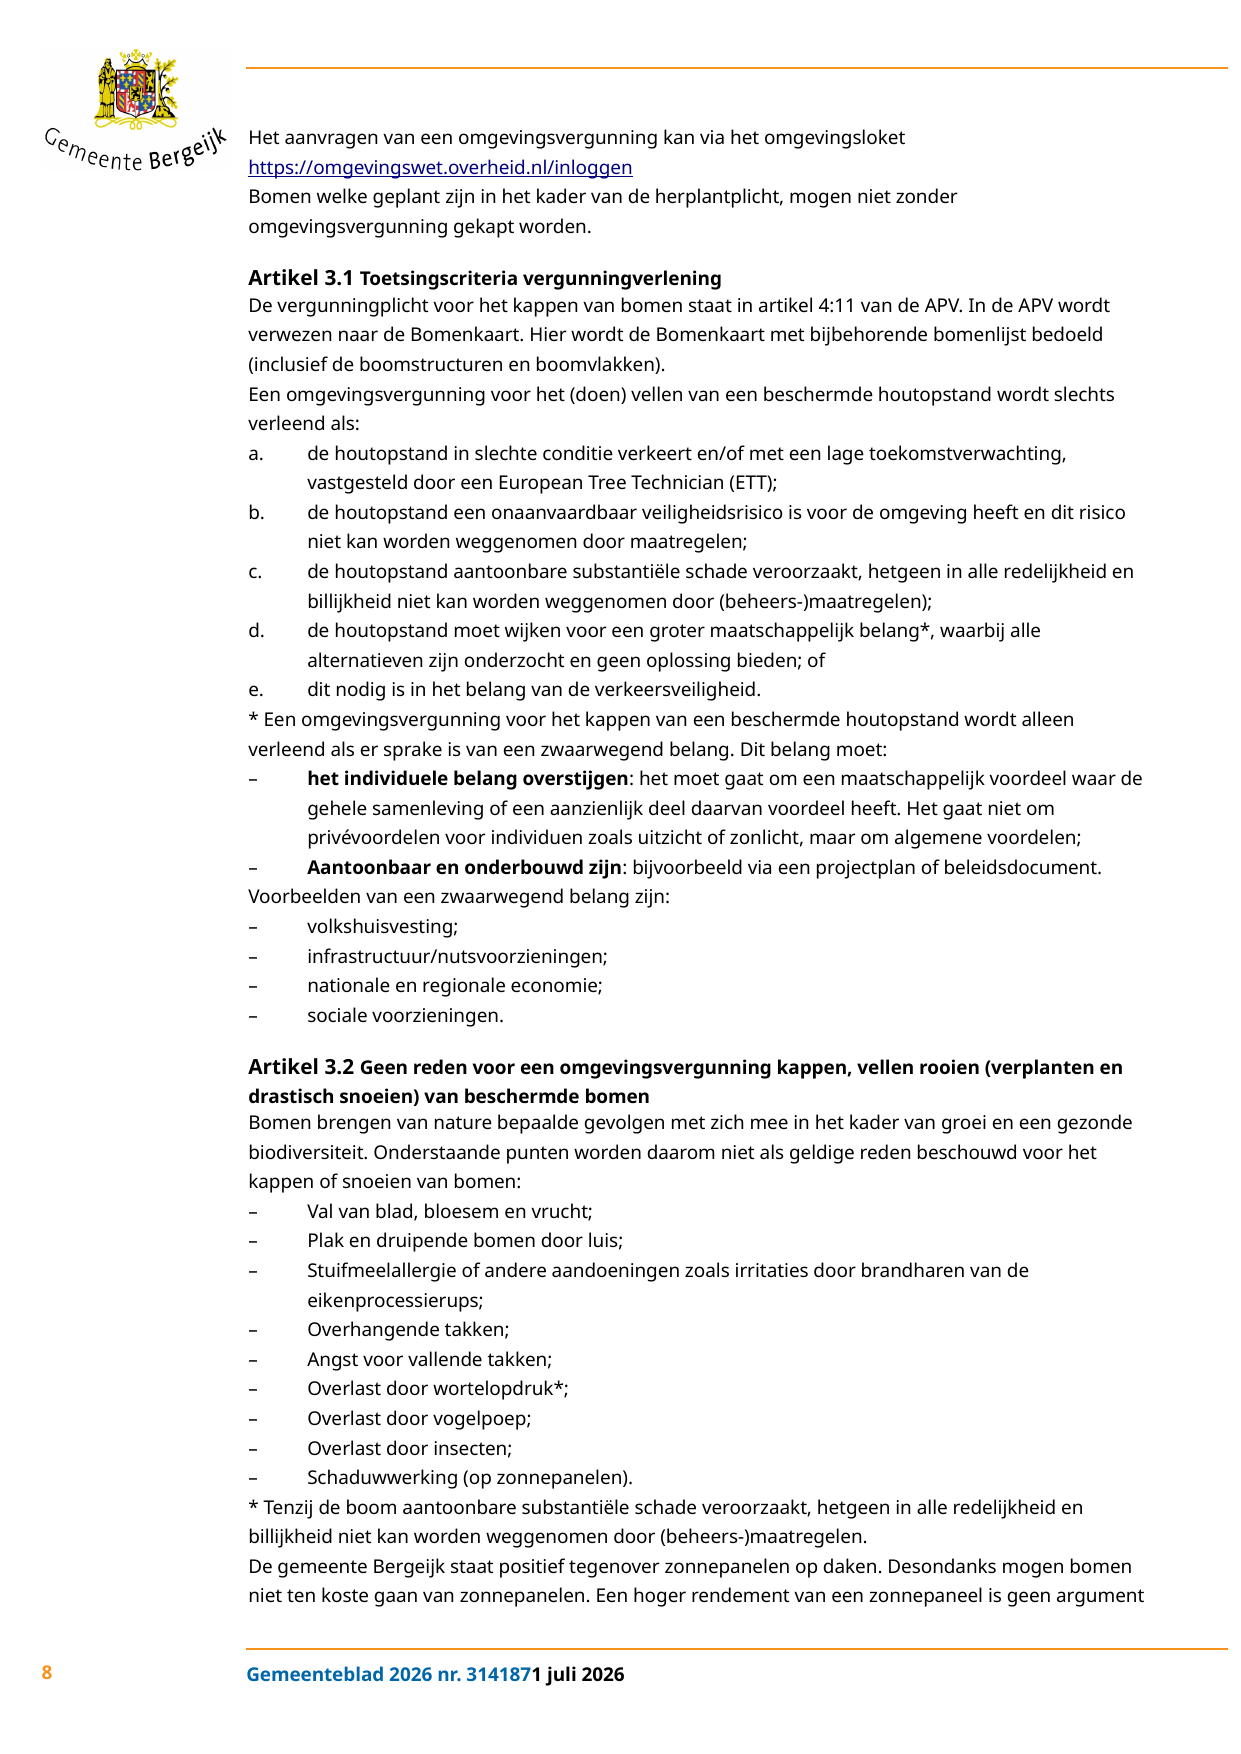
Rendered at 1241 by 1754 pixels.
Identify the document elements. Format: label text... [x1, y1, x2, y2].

list Overlast door insecten; [248, 1435, 1152, 1460]
list nationale en regionale economie; [248, 972, 1152, 998]
list de houtopstand moet wijken voor een groter maatschappelijk belang*, waarbij alle alternatieven zijn onderzocht en geen oplossing bieden; of [248, 617, 1152, 673]
text Bomen welke geplant zijn in het kader van de herplantplicht, mogen niet zonder omgevingsvergunning gekapt worden. [248, 183, 1152, 239]
list de houtopstand in slechte conditie verkeert en/of met een lage toekomstverwachting, vastgesteld door een European Tree Technician (ETT); [248, 440, 1152, 495]
list het individuele belang overstijgen: het moet gaat om een maatschappelijk voordeel waar de gehele samenleving of een aanzienlijk deel daarvan voordeel heeft. Het gaat niet om privévoordelen voor individuen zoals uitzicht of zonlicht, maar om algemene voordelen; [248, 765, 1152, 850]
text Voorbeelden van een zwaarwegend belang zijn: [248, 884, 1152, 909]
list de houtopstand een onaanvaardbaar veiligheidsrisico is voor de omgeving heeft en dit risico niet kan worden weggenomen door maatregelen; [248, 499, 1152, 554]
list Schaduwwerking (op zonnepanelen). [248, 1464, 1152, 1490]
list Angst voor vallende takken; [248, 1346, 1152, 1372]
list Overlast door wortelopdruk*; [248, 1376, 1152, 1401]
list de houtopstand aantoonbare substantiële schade veroorzaakt, hetgeen in alle redelijkheid en billijkheid niet kan worden weggenomen door (beheers-)maatregelen); [248, 558, 1152, 613]
text Artikel 3.1 Toetsingscriteria vergunningverlening [248, 263, 1152, 292]
list Val van blad, bloesem en vrucht; [248, 1198, 1152, 1224]
list Stuifmeelallergie of andere aandoeningen zoals irritaties door brandharen van de eikenprocessierups; [248, 1257, 1152, 1312]
text * Tenzij de boom aantoonbare substantiële schade veroorzaakt, hetgeen in alle redelijkheid en billijkheid niet kan worden weggenomen door (beheers-)maatregelen. [248, 1494, 1152, 1549]
list sociale voorzieningen. [248, 1002, 1152, 1028]
list Plak en druipende bomen door luis; [248, 1228, 1152, 1253]
text De gemeente Bergeijk staat positief tegenover zonnepanelen op daken. Desondanks mogen bomen niet ten koste gaan van zonnepanelen. Een hoger rendement van een zonnepaneel is geen argument [248, 1553, 1152, 1608]
text Artikel 3.2 Geen reden voor een omgevingsvergunning kappen, vellen rooien (verplanten en drastisch snoeien) van beschermde bomen [248, 1052, 1152, 1109]
picture [41, 47, 231, 172]
text Bomen brengen van nature bepaalde gevolgen met zich mee in het kader van groei en een gezonde biodiversiteit. Onderstaande punten worden daarom niet als geldige reden beschouwd voor het kappen of snoeien van bomen: [248, 1109, 1152, 1194]
text Een omgevingsvergunning voor het (doen) vellen van een beschermde houtopstand wordt slechts verleend als: [248, 381, 1152, 436]
text * Een omgevingsvergunning voor het kappen van een beschermde houtopstand wordt alleen verleend als er sprake is van een zwaarwegend belang. Dit belang moet: [248, 706, 1152, 761]
list volkshuisvesting; [248, 913, 1152, 939]
text De vergunningplicht voor het kappen van bomen staat in artikel 4:11 van de APV. In de APV wordt verwezen naar de Bomenkaart. Hier wordt de Bomenkaart met bijbehorende bomenlijst bedoeld (inclusief de boomstructuren en boomvlakken). [248, 292, 1152, 377]
list Overhangende takken; [248, 1316, 1152, 1342]
list Overlast door vogelpoep; [248, 1405, 1152, 1431]
text Het aanvragen van een omgevingsvergunning kan via het omgevingsloket https://omgevingswet.overheid.nl/inloggen [248, 124, 1152, 180]
list dit nodig is in het belang van de verkeersveiligheid. [248, 677, 1152, 702]
list infrastructuur/nutsvoorzieningen; [248, 943, 1152, 968]
list Aantoonbaar en onderbouwd zijn: bijvoorbeeld via een projectplan of beleidsdocument. [248, 854, 1152, 880]
